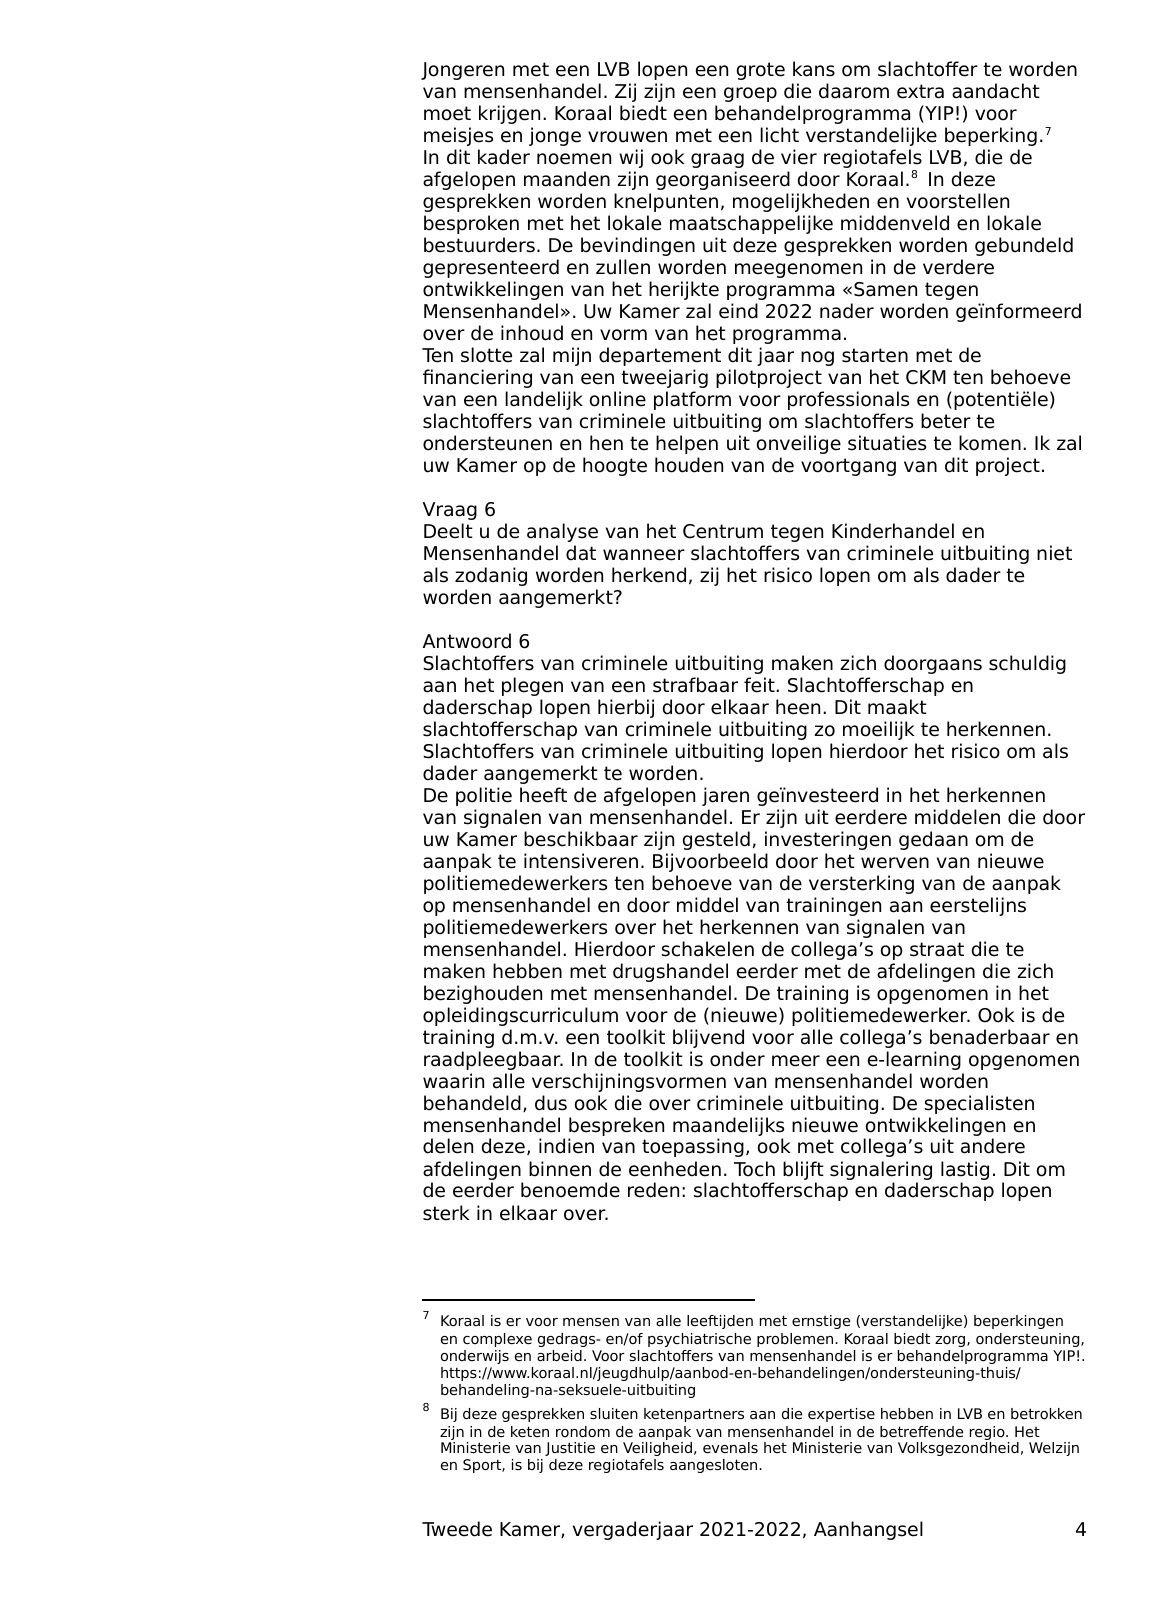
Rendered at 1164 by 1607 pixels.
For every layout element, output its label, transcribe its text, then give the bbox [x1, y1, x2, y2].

text Antwoord 6 [422, 631, 1087, 653]
text Slachtoffers van criminele uitbuiting maken zich doorgaans schuldig aan het plegen van een strafbaar feit. Slachtofferschap en daderschap lopen hierbij door elkaar heen. Dit maakt slachtofferschap van criminele uitbuiting zo moeilijk te herkennen. Slachtoffers van criminele uitbuiting lopen hierdoor het risico om als dader aangemerkt te worden. [422, 653, 1087, 785]
text Jongeren met een LVB lopen een grote kans om slachtoffer te worden van mensenhandel. Zij zijn een groep die daarom extra aandacht moet krijgen. Koraal biedt een behandelprogramma (YIP!) voor meisjes en jonge vrouwen met een licht verstandelijke beperking. [422, 59, 1087, 147]
text Deelt u de analyse van het Centrum tegen Kinderhandel en Mensenhandel dat wanneer slachtoffers van criminele uitbuiting niet als zodanig worden herkend, zij het risico lopen om als dader te worden aangemerkt? [422, 521, 1087, 609]
text Ten slotte zal mijn departement dit jaar nog starten met de financiering van een tweejarig pilotproject van het CKM ten behoeve van een landelijk online platform voor professionals en (potentiële) slachtoffers van criminele uitbuiting om slachtoffers beter te ondersteunen en hen te helpen uit onveilige situaties te komen. Ik zal uw Kamer op de hoogte houden van de voortgang van dit project. [422, 345, 1087, 477]
text Vraag 6 [422, 499, 1087, 521]
text De politie heeft de afgelopen jaren geïnvesteerd in het herkennen van signalen van mensenhandel. Er zijn uit eerdere middelen die door uw Kamer beschikbaar zijn gesteld, investeringen gedaan om de aanpak te intensiveren. Bijvoorbeeld door het werven van nieuwe politiemedewerkers ten behoeve van de versterking van de aanpak op mensenhandel en door middel van trainingen aan eerstelijns politiemedewerkers over het herkennen van signalen van mensenhandel. Hierdoor schakelen de collega’s op straat die te maken hebben met drugshandel eerder met de afdelingen die zich bezighouden met mensenhandel. De training is opgenomen in het opleidingscurriculum voor de (nieuwe) politiemedewerker. Ook is de training d.m.v. een toolkit blijvend voor alle collega’s benaderbaar en raadpleegbaar. In de toolkit is onder meer een e-learning opgenomen waarin alle verschijningsvormen van mensenhandel worden behandeld, dus ook die over criminele uitbuiting. De specialisten mensenhandel bespreken maandelijks nieuwe ontwikkelingen en delen deze, indien van toepassing, ook met collega’s uit andere afdelingen binnen de eenheden. Toch blijft signalering lastig. Dit om de eerder benoemde reden: slachtofferschap en daderschap lopen sterk in elkaar over. [422, 785, 1087, 1224]
text Koraal is er voor mensen van alle leeftijden met ernstige (verstandelijke) beperkingen en complexe gedrags- en/of psychiatrische problemen. Koraal biedt zorg, ondersteuning, onderwijs en arbeid. Voor slachtoffers van mensenhandel is er behandelprogramma YIP!. https://www.koraal.nl/jeugdhulp/aanbod-en-behandelingen/ondersteuning-thuis/behandeling-na-seksuele-uitbuiting [422, 1309, 1087, 1399]
text Bij deze gesprekken sluiten ketenpartners aan die expertise hebben in LVB en betrokken zijn in de keten rondom de aanpak van mensenhandel in de betreffende regio. Het Ministerie van Justitie en Veiligheid, evenals het Ministerie van Volksgezondheid, Welzijn en Sport, is bij deze regiotafels aangesloten. [422, 1402, 1087, 1474]
text In dit kader noemen wij ook graag de vier regiotafels LVB, die de afgelopen maanden zijn georganiseerd door Koraal. In deze gesprekken worden knelpunten, mogelijkheden en voorstellen besproken met het lokale maatschappelijke middenveld en lokale bestuurders. De bevindingen uit deze gesprekken worden gebundeld gepresenteerd en zullen worden meegenomen in de verdere ontwikkelingen van het herijkte programma «Samen tegen Mensenhandel». Uw Kamer zal eind 2022 nader worden geïnformeerd over de inhoud en vorm van het programma. [422, 147, 1087, 345]
